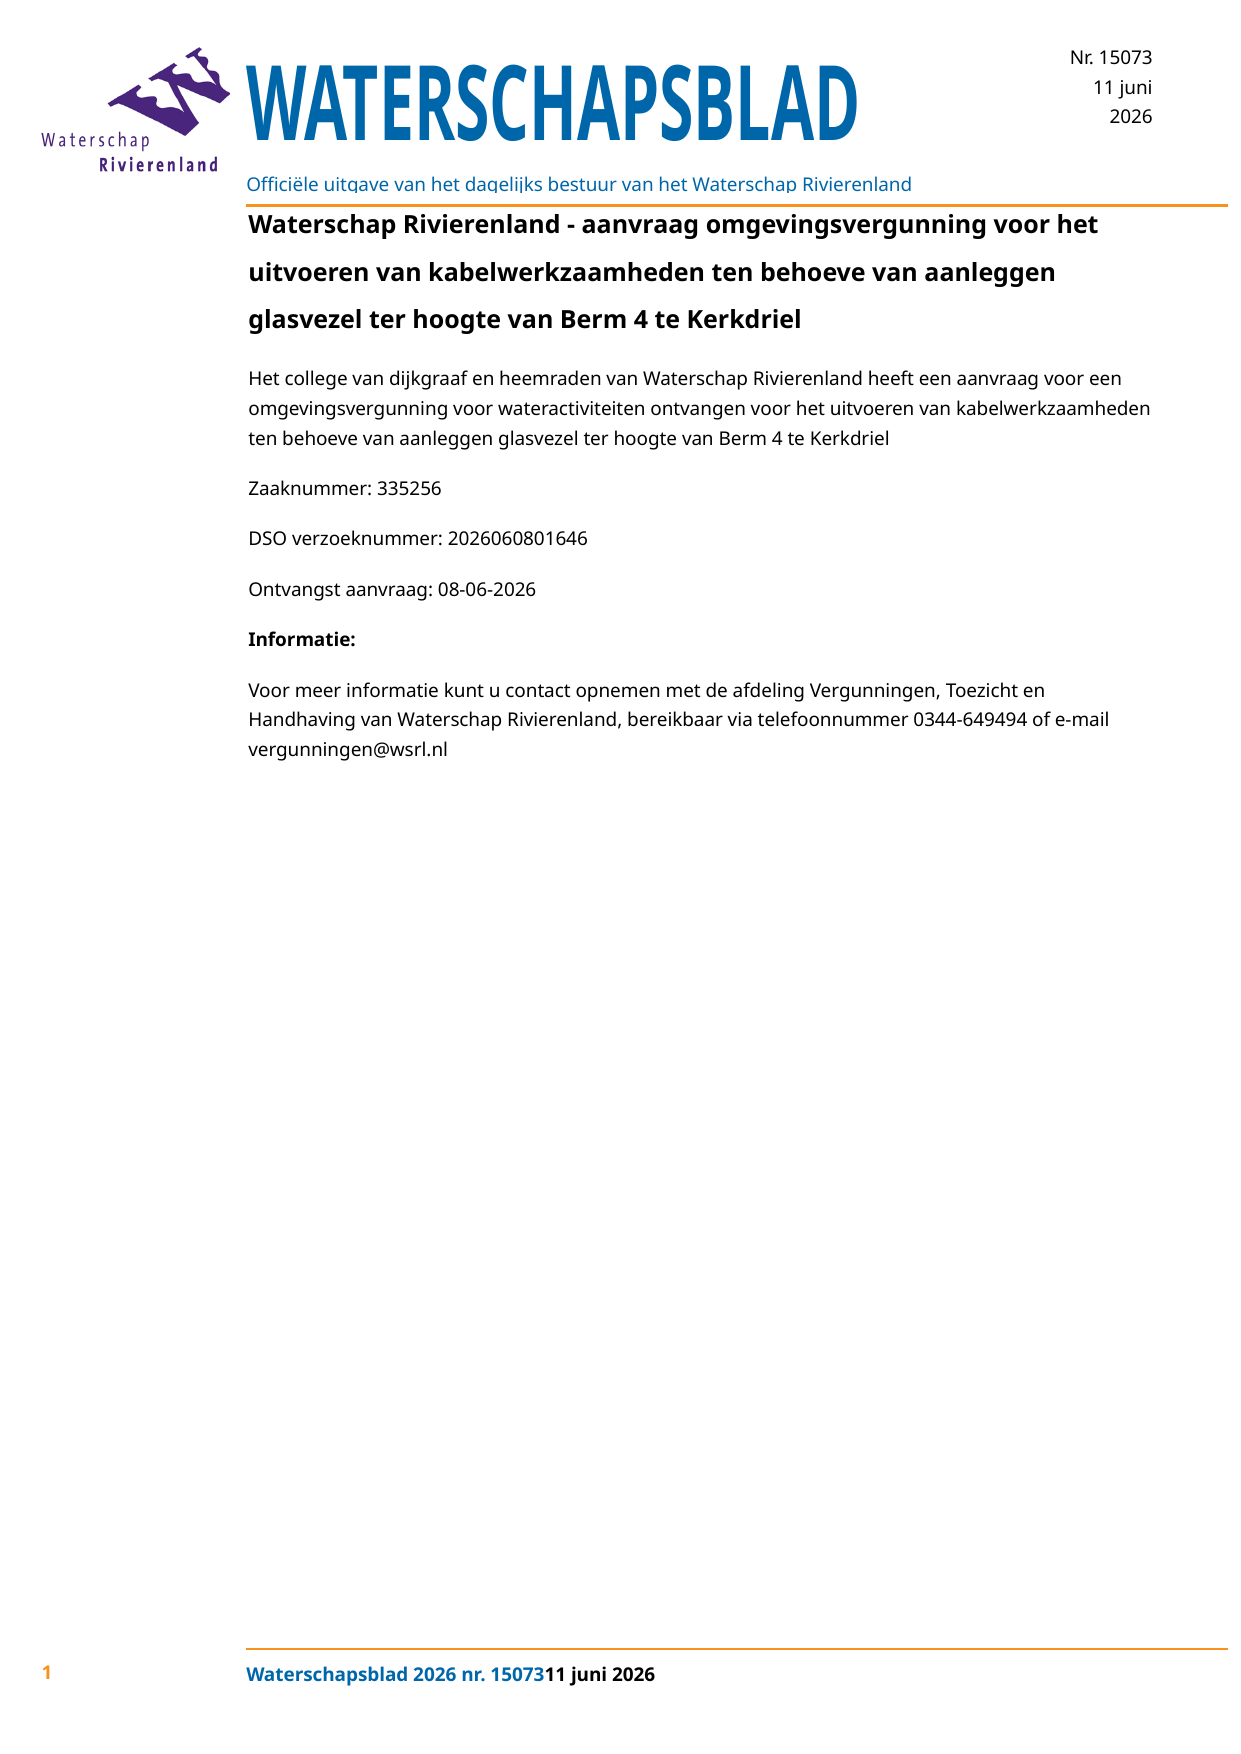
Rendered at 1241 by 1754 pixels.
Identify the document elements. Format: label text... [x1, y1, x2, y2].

text Het college van dijkgraaf en heemraden van Waterschap Rivierenland heeft een aanvraag voor een omgevingsvergunning voor wateractiviteiten ontvangen voor het uitvoeren van kabelwerkzaamheden ten behoeve van aanleggen glasvezel ter hoogte van Berm 4 te Kerkdriel [248, 366, 1152, 450]
text DSO verzoeknummer: 2026060801646 [248, 526, 1152, 551]
text Ontvangst aanvraag: 08-06-2026 [248, 576, 1152, 602]
text Zaaknummer: 335256 [248, 475, 1152, 501]
text Waterschap Rivierenland - aanvraag omgevingsvergunning voor het uitvoeren van kabelwerkzaamheden ten behoeve van aanleggen glasvezel ter hoogte van Berm 4 te Kerkdriel [248, 207, 1152, 336]
picture [41, 47, 231, 172]
text Informatie: [248, 626, 1152, 652]
text Voor meer informatie kunt u contact opnemen met de afdeling Vergunningen, Toezicht en Handhaving van Waterschap Rivierenland, bereikbaar via telefoonnummer 0344-649494 of e-mail vergunningen@wsrl.nl [248, 677, 1152, 762]
